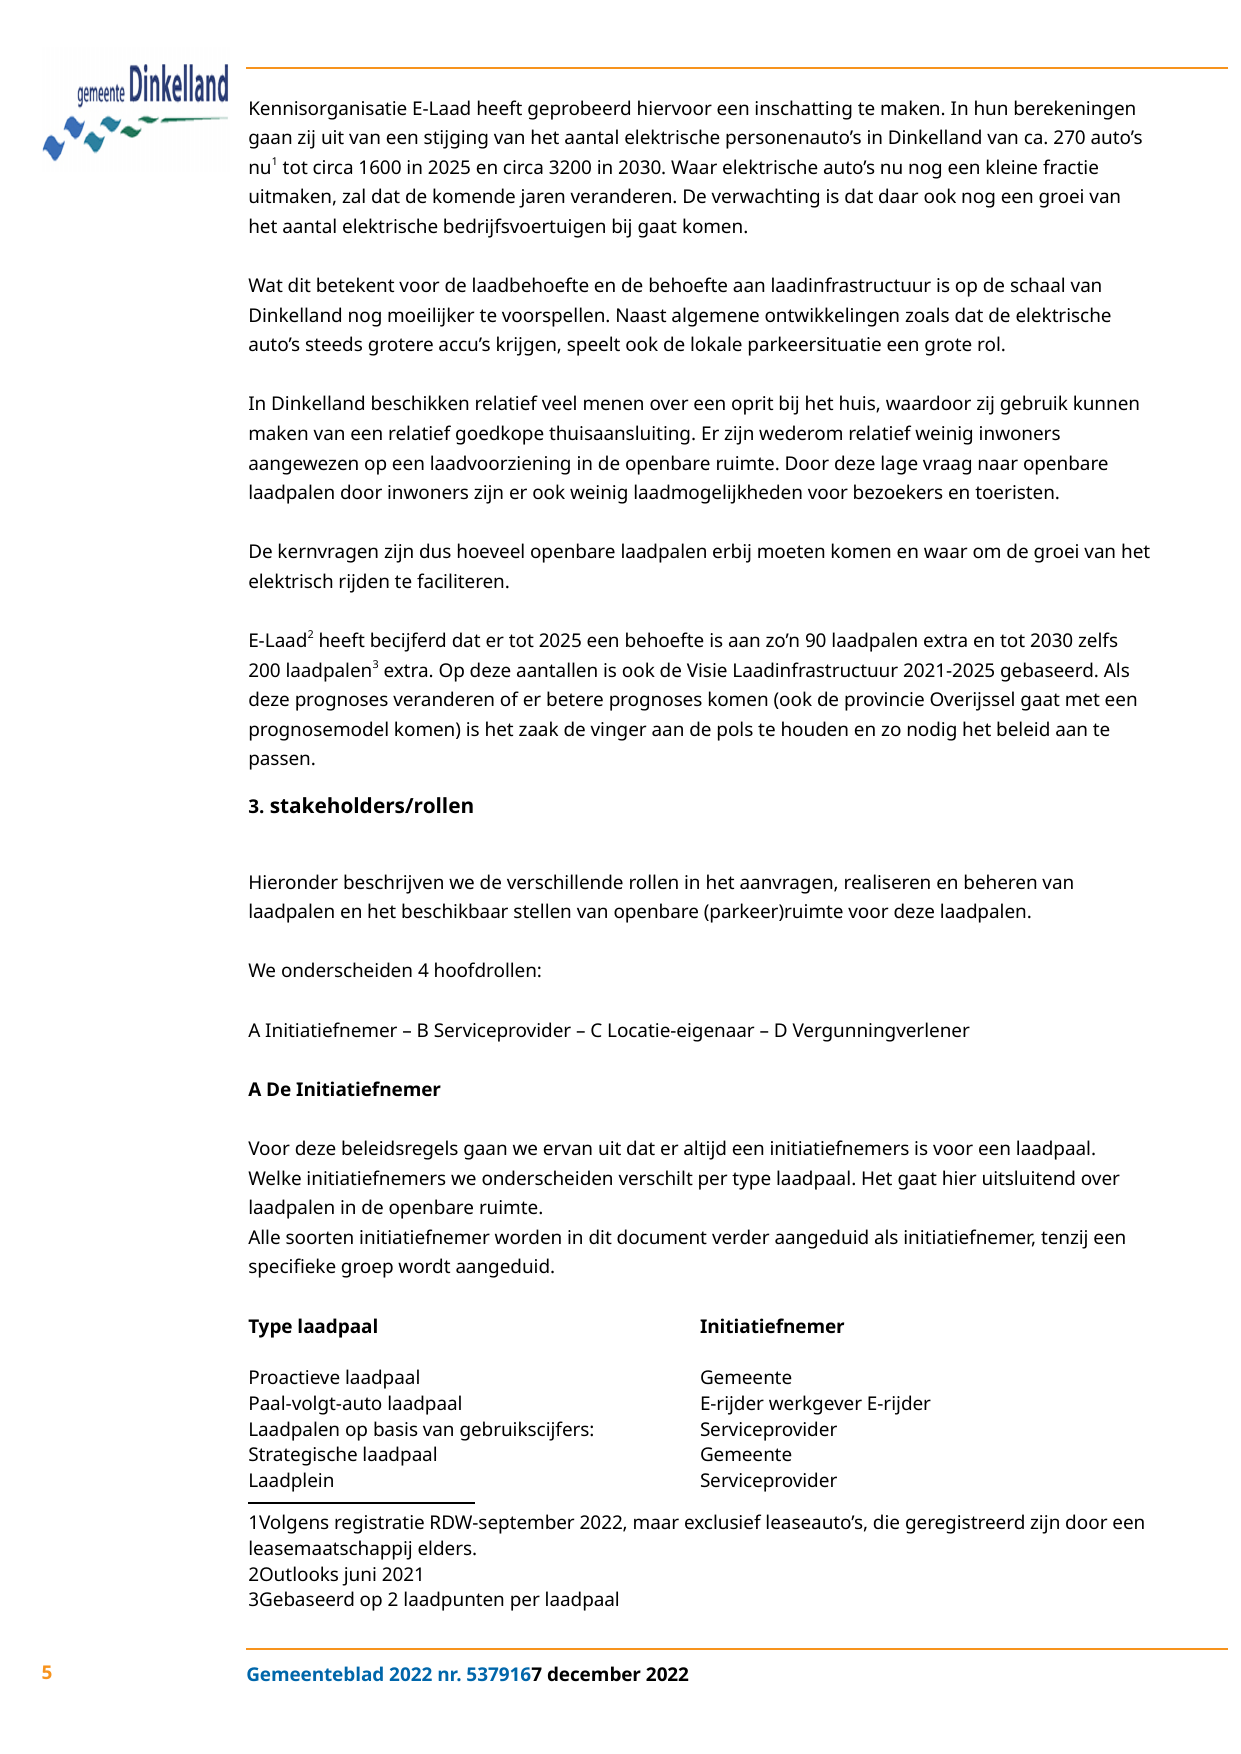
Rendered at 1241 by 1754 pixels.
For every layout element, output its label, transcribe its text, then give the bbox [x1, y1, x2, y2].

table_cell Paal-volgt-auto laadpaal [248, 1390, 700, 1416]
table_header Type laadpaal [248, 1313, 700, 1338]
table_cell Strategische laadpaal [248, 1441, 700, 1467]
text 3. stakeholders/rollen [248, 791, 1152, 820]
text Volgens registratie RDW-september 2022, maar exclusief leaseauto’s, die geregistreerd zijn door een leasemaatschappij elders. [248, 1509, 1152, 1561]
text E-Laad heeft becijferd dat er tot 2025 een behoefte is aan zo’n 90 laadpalen extra en tot 2030 zelfs 200 laadpalen extra. Op deze aantallen is ook de Visie Laadinfrastructuur 2021-2025 gebaseerd. Als deze prognoses veranderen of er betere prognoses komen (ook de provincie Overijssel gaat met een prognosemodel komen) is het zaak de vinger aan de pols te houden en zo nodig het beleid aan te passen. [248, 627, 1152, 771]
table_cell Laadplein [248, 1467, 700, 1493]
text We onderscheiden 4 hoofdrollen: [248, 958, 1152, 983]
table_cell [700, 1339, 1152, 1364]
picture [41, 47, 231, 172]
table_cell Serviceprovider [700, 1416, 1152, 1441]
text Alle soorten initiatiefnemer worden in dit document verder aangeduid als initiatiefnemer, tenzij een specifieke groep wordt aangeduid. [248, 1224, 1152, 1279]
text In Dinkelland beschikken relatief veel menen over een oprit bij het huis, waardoor zij gebruik kunnen maken van een relatief goedkope thuisaansluiting. Er zijn wederom relatief weinig inwoners aangewezen op een laadvoorziening in de openbare ruimte. Door deze lage vraag naar openbare laadpalen door inwoners zijn er ook weinig laadmogelijkheden voor bezoekers en toeristen. [248, 391, 1152, 505]
text Outlooks juni 2021 [248, 1561, 1152, 1586]
text Hieronder beschrijven we de verschillende rollen in het aanvragen, realiseren en beheren van laadpalen en het beschikbaar stellen van openbare (parkeer)ruimte voor deze laadpalen. [248, 869, 1152, 924]
text Wat dit betekent voor de laadbehoefte en de behoefte aan laadinfrastructuur is op de schaal van Dinkelland nog moeilijker te voorspellen. Naast algemene ontwikkelingen zoals dat de elektrische auto’s steeds grotere accu’s krijgen, speelt ook de lokale parkeersituatie een grote rol. [248, 272, 1152, 357]
table_cell Serviceprovider [700, 1467, 1152, 1493]
text Voor deze beleidsregels gaan we ervan uit dat er altijd een initiatiefnemers is voor een laadpaal. Welke initiatiefnemers we onderscheiden verschilt per type laadpaal. Het gaat hier uitsluitend over laadpalen in de openbare ruimte. [248, 1135, 1152, 1220]
text Gebaseerd op 2 laadpunten per laadpaal [248, 1586, 1152, 1612]
text De kernvragen zijn dus hoeveel openbare laadpalen erbij moeten komen en waar om de groei van het elektrisch rijden te faciliteren. [248, 538, 1152, 594]
table_cell Gemeente [700, 1364, 1152, 1390]
text A Initiatiefnemer – B Serviceprovider – C Locatie-eigenaar – D Vergunningverlener [248, 1017, 1152, 1043]
table_cell Proactieve laadpaal [248, 1364, 700, 1390]
table_cell [248, 1339, 700, 1364]
text Kennisorganisatie E-Laad heeft geprobeerd hiervoor een inschatting te maken. In hun berekeningen gaan zij uit van een stijging van het aantal elektrische personenauto’s in Dinkelland van ca. 270 auto’s nu tot circa 1600 in 2025 en circa 3200 in 2030. Waar elektrische auto’s nu nog een kleine fractie uitmaken, zal dat de komende jaren veranderen. De verwachting is dat daar ook nog een groei van het aantal elektrische bedrijfsvoertuigen bij gaat komen. [248, 95, 1152, 239]
table_cell Gemeente [700, 1441, 1152, 1467]
table_cell Laadpalen op basis van gebruikscijfers: [248, 1416, 700, 1441]
table_cell E-rijder werkgever E-rijder [700, 1390, 1152, 1416]
text A De Initiatiefnemer [248, 1076, 1152, 1102]
table_header Initiatiefnemer [700, 1313, 1152, 1338]
